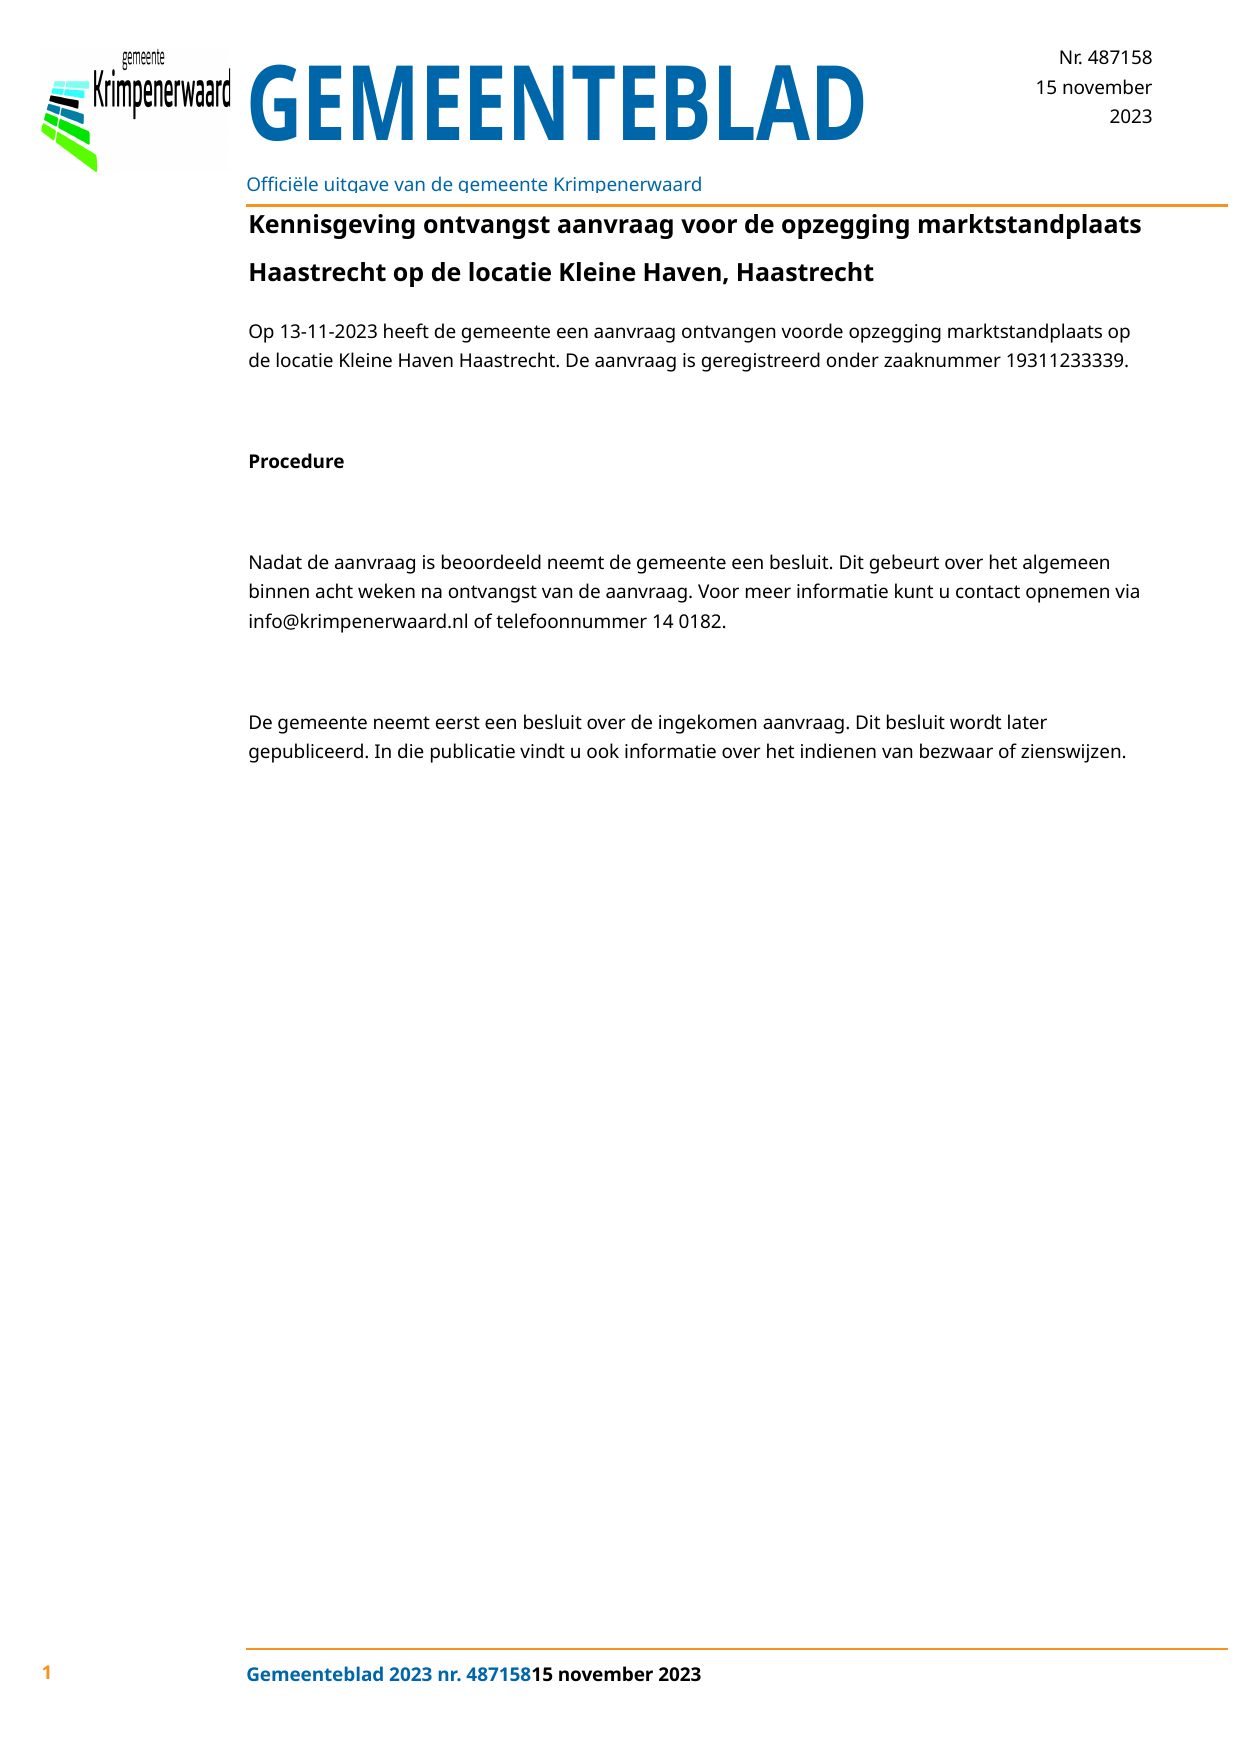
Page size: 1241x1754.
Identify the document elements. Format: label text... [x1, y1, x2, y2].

text Op 13-11-2023 heeft de gemeente een aanvraag ontvangen voorde opzegging marktstandplaats op de locatie Kleine Haven Haastrecht. De aanvraag is geregistreerd onder zaaknummer 19311233339. [248, 318, 1152, 373]
text Nadat de aanvraag is beoordeeld neemt de gemeente een besluit. Dit gebeurt over het algemeen binnen acht weken na ontvangst van de aanvraag. Voor meer informatie kunt u contact opnemen via info@krimpenerwaard.nl of telefoonnummer 14 0182. [248, 549, 1152, 634]
text Kennisgeving ontvangst aanvraag voor de opzegging marktstandplaats Haastrecht op de locatie Kleine Haven, Haastrecht [248, 207, 1152, 288]
picture [41, 47, 231, 172]
text Procedure [248, 448, 1152, 474]
text De gemeente neemt eerst een besluit over de ingekomen aanvraag. Dit besluit wordt later gepubliceerd. In die publicatie vindt u ook informatie over het indienen van bezwaar of zienswijzen. [248, 709, 1152, 764]
